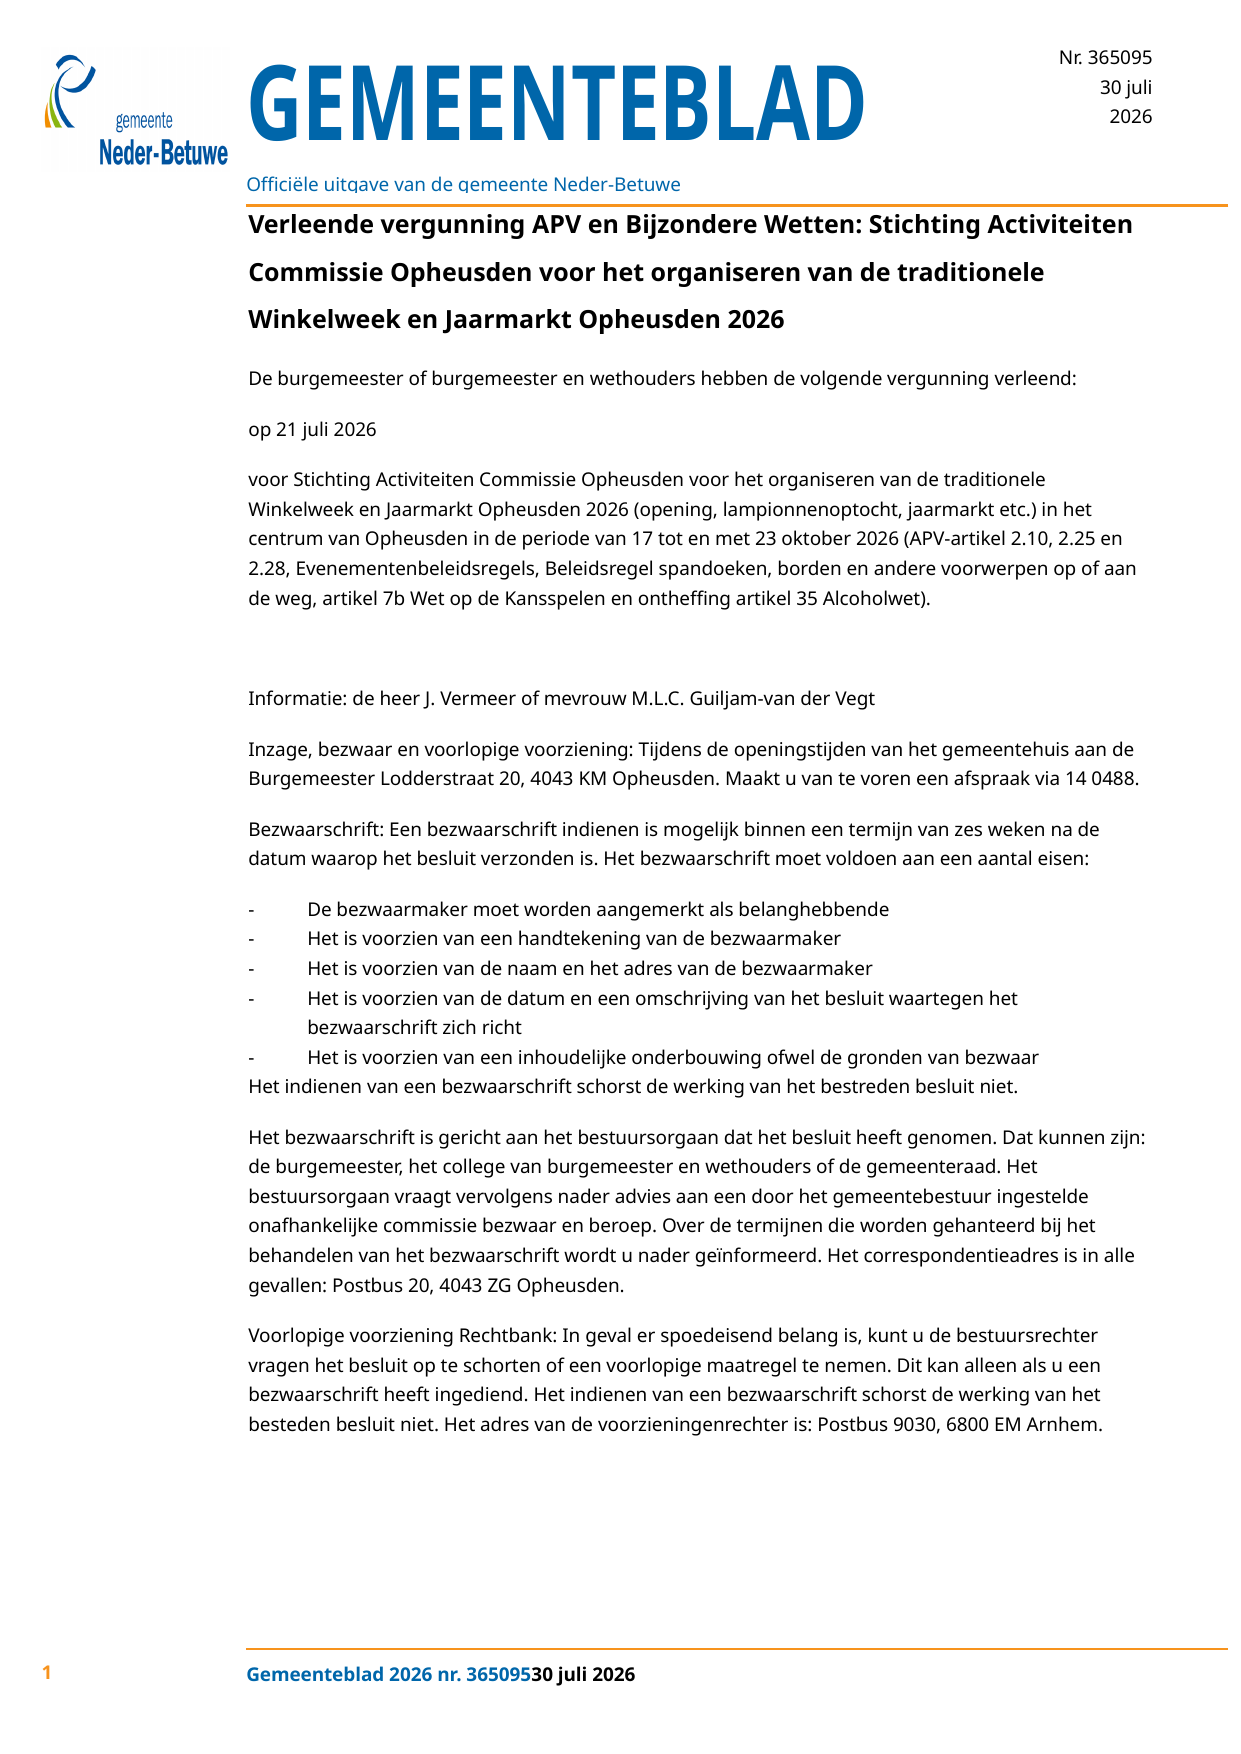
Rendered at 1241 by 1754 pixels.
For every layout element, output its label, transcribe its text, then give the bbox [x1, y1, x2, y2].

text Voorlopige voorziening Rechtbank: In geval er spoedeisend belang is, kunt u de bestuursrechter vragen het besluit op te schorten of een voorlopige maatregel te nemen. Dit kan alleen als u een bezwaarschrift heeft ingediend. Het indienen van een bezwaarschrift schorst de werking van het besteden besluit niet. Het adres van de voorzieningenrechter is: Postbus 9030, 6800 EM Arnhem. [248, 1322, 1152, 1437]
text Bezwaarschrift: Een bezwaarschrift indienen is mogelijk binnen een termijn van zes weken na de datum waarop het besluit verzonden is. Het bezwaarschrift moet voldoen aan een aantal eisen: [248, 816, 1152, 871]
text Het bezwaarschrift is gericht aan het bestuursorgaan dat het besluit heeft genomen. Dat kunnen zijn: de burgemeester, het college van burgemeester en wethouders of de gemeenteraad. Het bestuursorgaan vraagt vervolgens nader advies aan een door het gemeentebestuur ingestelde onafhankelijke commissie bezwaar en beroep. Over de termijnen die worden gehanteerd bij het behandelen van het bezwaarschrift wordt u nader geïnformeerd. Het correspondentieadres is in alle gevallen: Postbus 20, 4043 ZG Opheusden. [248, 1124, 1152, 1297]
text Informatie: de heer J. Vermeer of mevrouw M.L.C. Guiljam-van der Vegt [248, 686, 1152, 711]
text Inzage, bezwaar en voorlopige voorziening: Tijdens de openingstijden van het gemeentehuis aan de Burgemeester Lodderstraat 20, 4043 KM Opheusden. Maakt u van te voren een afspraak via 14 0488. [248, 736, 1152, 791]
picture [41, 47, 231, 172]
text voor Stichting Activiteiten Commissie Opheusden voor het organiseren van de traditionele Winkelweek en Jaarmarkt Opheusden 2026 (opening, lampionnenoptocht, jaarmarkt etc.) in het centrum van Opheusden in de periode van 17 tot en met 23 oktober 2026 (APV-artikel 2.10, 2.25 en 2.28, Evenementenbeleidsregels, Beleidsregel spandoeken, borden en andere voorwerpen op of aan de weg, artikel 7b Wet op de Kansspelen en ontheffing artikel 35 Alcoholwet). [248, 466, 1152, 610]
list Het is voorzien van een inhoudelijke onderbouwing ofwel de gronden van bezwaar [248, 1044, 1152, 1069]
list De bezwaarmaker moet worden aangemerkt als belanghebbende [248, 896, 1152, 922]
list Het is voorzien van een handtekening van de bezwaarmaker [248, 926, 1152, 951]
list Het is voorzien van de naam en het adres van de bezwaarmaker [248, 955, 1152, 981]
text Het indienen van een bezwaarschrift schorst de werking van het bestreden besluit niet. [248, 1073, 1152, 1099]
text Verleende vergunning APV en Bijzondere Wetten: Stichting Activiteiten Commissie Opheusden voor het organiseren van de traditionele Winkelweek en Jaarmarkt Opheusden 2026 [248, 207, 1152, 336]
text op 21 juli 2026 [248, 416, 1152, 442]
text De burgemeester of burgemeester en wethouders hebben de volgende vergunning verleend: [248, 366, 1152, 391]
list Het is voorzien van de datum en een omschrijving van het besluit waartegen het bezwaarschrift zich richt [248, 985, 1152, 1040]
